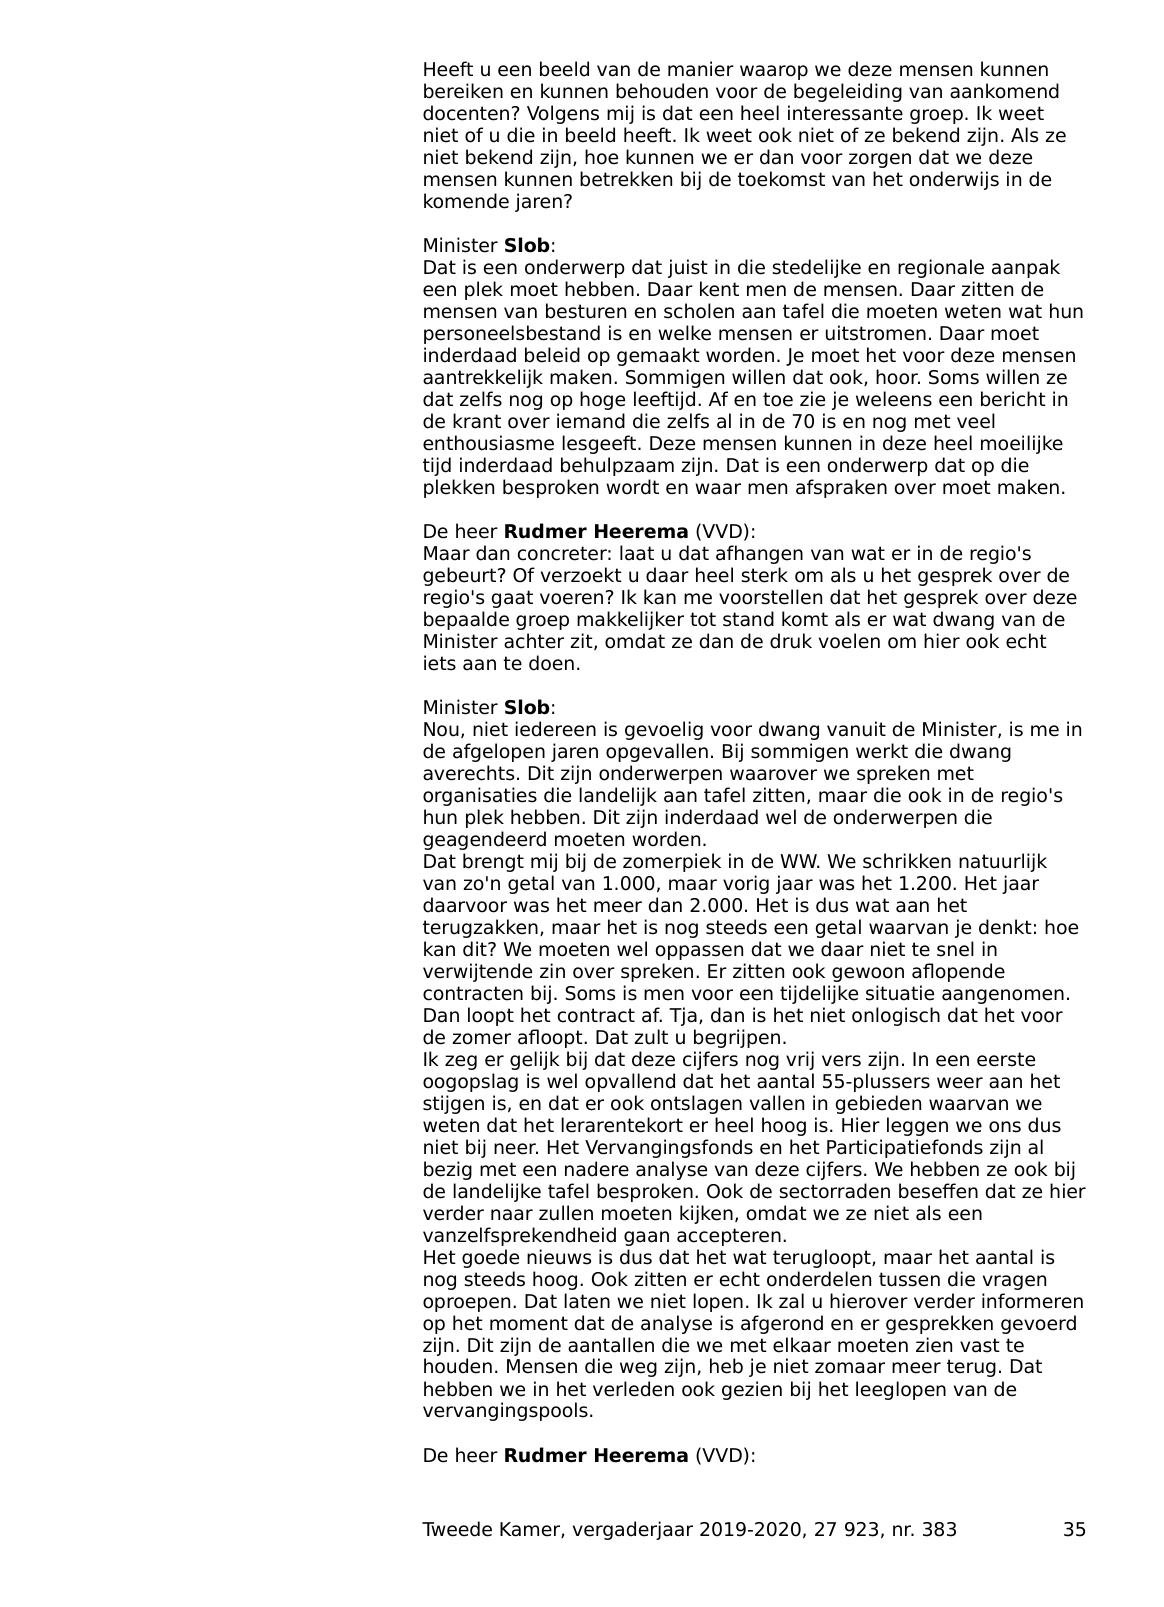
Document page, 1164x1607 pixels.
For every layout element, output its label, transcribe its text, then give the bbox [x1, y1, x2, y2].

text Nou, niet iedereen is gevoelig voor dwang vanuit de Minister, is me in de afgelopen jaren opgevallen. Bij sommigen werkt die dwang averechts. Dit zijn onderwerpen waarover we spreken met organisaties die landelijk aan tafel zitten, maar die ook in de regio's hun plek hebben. Dit zijn inderdaad wel de onderwerpen die geagendeerd moeten worden. [422, 719, 1087, 851]
text Dat is een onderwerp dat juist in die stedelijke en regionale aanpak een plek moet hebben. Daar kent men de mensen. Daar zitten de mensen van besturen en scholen aan tafel die moeten weten wat hun personeelsbestand is en welke mensen er uitstromen. Daar moet inderdaad beleid op gemaakt worden. Je moet het voor deze mensen aantrekkelijk maken. Sommigen willen dat ook, hoor. Soms willen ze dat zelfs nog op hoge leeftijd. Af en toe zie je weleens een bericht in de krant over iemand die zelfs al in de 70 is en nog met veel enthousiasme lesgeeft. Deze mensen kunnen in deze heel moeilijke tijd inderdaad behulpzaam zijn. Dat is een onderwerp dat op die plekken besproken wordt en waar men afspraken over moet maken. [422, 257, 1087, 499]
text De heer Rudmer Heerema (VVD): [422, 521, 1087, 543]
text Dat brengt mij bij de zomerpiek in de WW. We schrikken natuurlijk van zo'n getal van 1.000, maar vorig jaar was het 1.200. Het jaar daarvoor was het meer dan 2.000. Het is dus wat aan het terugzakken, maar het is nog steeds een getal waarvan je denkt: hoe kan dit? We moeten wel oppassen dat we daar niet te snel in verwijtende zin over spreken. Er zitten ook gewoon aflopende contracten bij. Soms is men voor een tijdelijke situatie aangenomen. Dan loopt het contract af. Tja, dan is het niet onlogisch dat het voor de zomer afloopt. Dat zult u begrijpen. [422, 851, 1087, 1049]
text Maar dan concreter: laat u dat afhangen van wat er in de regio's gebeurt? Of verzoekt u daar heel sterk om als u het gesprek over de regio's gaat voeren? Ik kan me voorstellen dat het gesprek over deze bepaalde groep makkelijker tot stand komt als er wat dwang van de Minister achter zit, omdat ze dan de druk voelen om hier ook echt iets aan te doen. [422, 543, 1087, 675]
text Het goede nieuws is dus dat het wat terugloopt, maar het aantal is nog steeds hoog. Ook zitten er echt onderdelen tussen die vragen oproepen. Dat laten we niet lopen. Ik zal u hierover verder informeren op het moment dat de analyse is afgerond en er gesprekken gevoerd zijn. Dit zijn de aantallen die we met elkaar moeten zien vast te houden. Mensen die weg zijn, heb je niet zomaar meer terug. Dat hebben we in het verleden ook gezien bij het leeglopen van de vervangingspools. [422, 1247, 1087, 1422]
text Heeft u een beeld van de manier waarop we deze mensen kunnen bereiken en kunnen behouden voor de begeleiding van aankomend docenten? Volgens mij is dat een heel interessante groep. Ik weet niet of u die in beeld heeft. Ik weet ook niet of ze bekend zijn. Als ze niet bekend zijn, hoe kunnen we er dan voor zorgen dat we deze mensen kunnen betrekken bij de toekomst van het onderwijs in de komende jaren? [422, 59, 1087, 213]
text Minister Slob: [422, 697, 1087, 719]
text Ik zeg er gelijk bij dat deze cijfers nog vrij vers zijn. In een eerste oogopslag is wel opvallend dat het aantal 55-plussers weer aan het stijgen is, en dat er ook ontslagen vallen in gebieden waarvan we weten dat het lerarentekort er heel hoog is. Hier leggen we ons dus niet bij neer. Het Vervangingsfonds en het Participatiefonds zijn al bezig met een nadere analyse van deze cijfers. We hebben ze ook bij de landelijke tafel besproken. Ook de sectorraden beseffen dat ze hier verder naar zullen moeten kijken, omdat we ze niet als een vanzelfsprekendheid gaan accepteren. [422, 1049, 1087, 1247]
text De heer Rudmer Heerema (VVD): [422, 1444, 1087, 1467]
text Minister Slob: [422, 235, 1087, 257]
